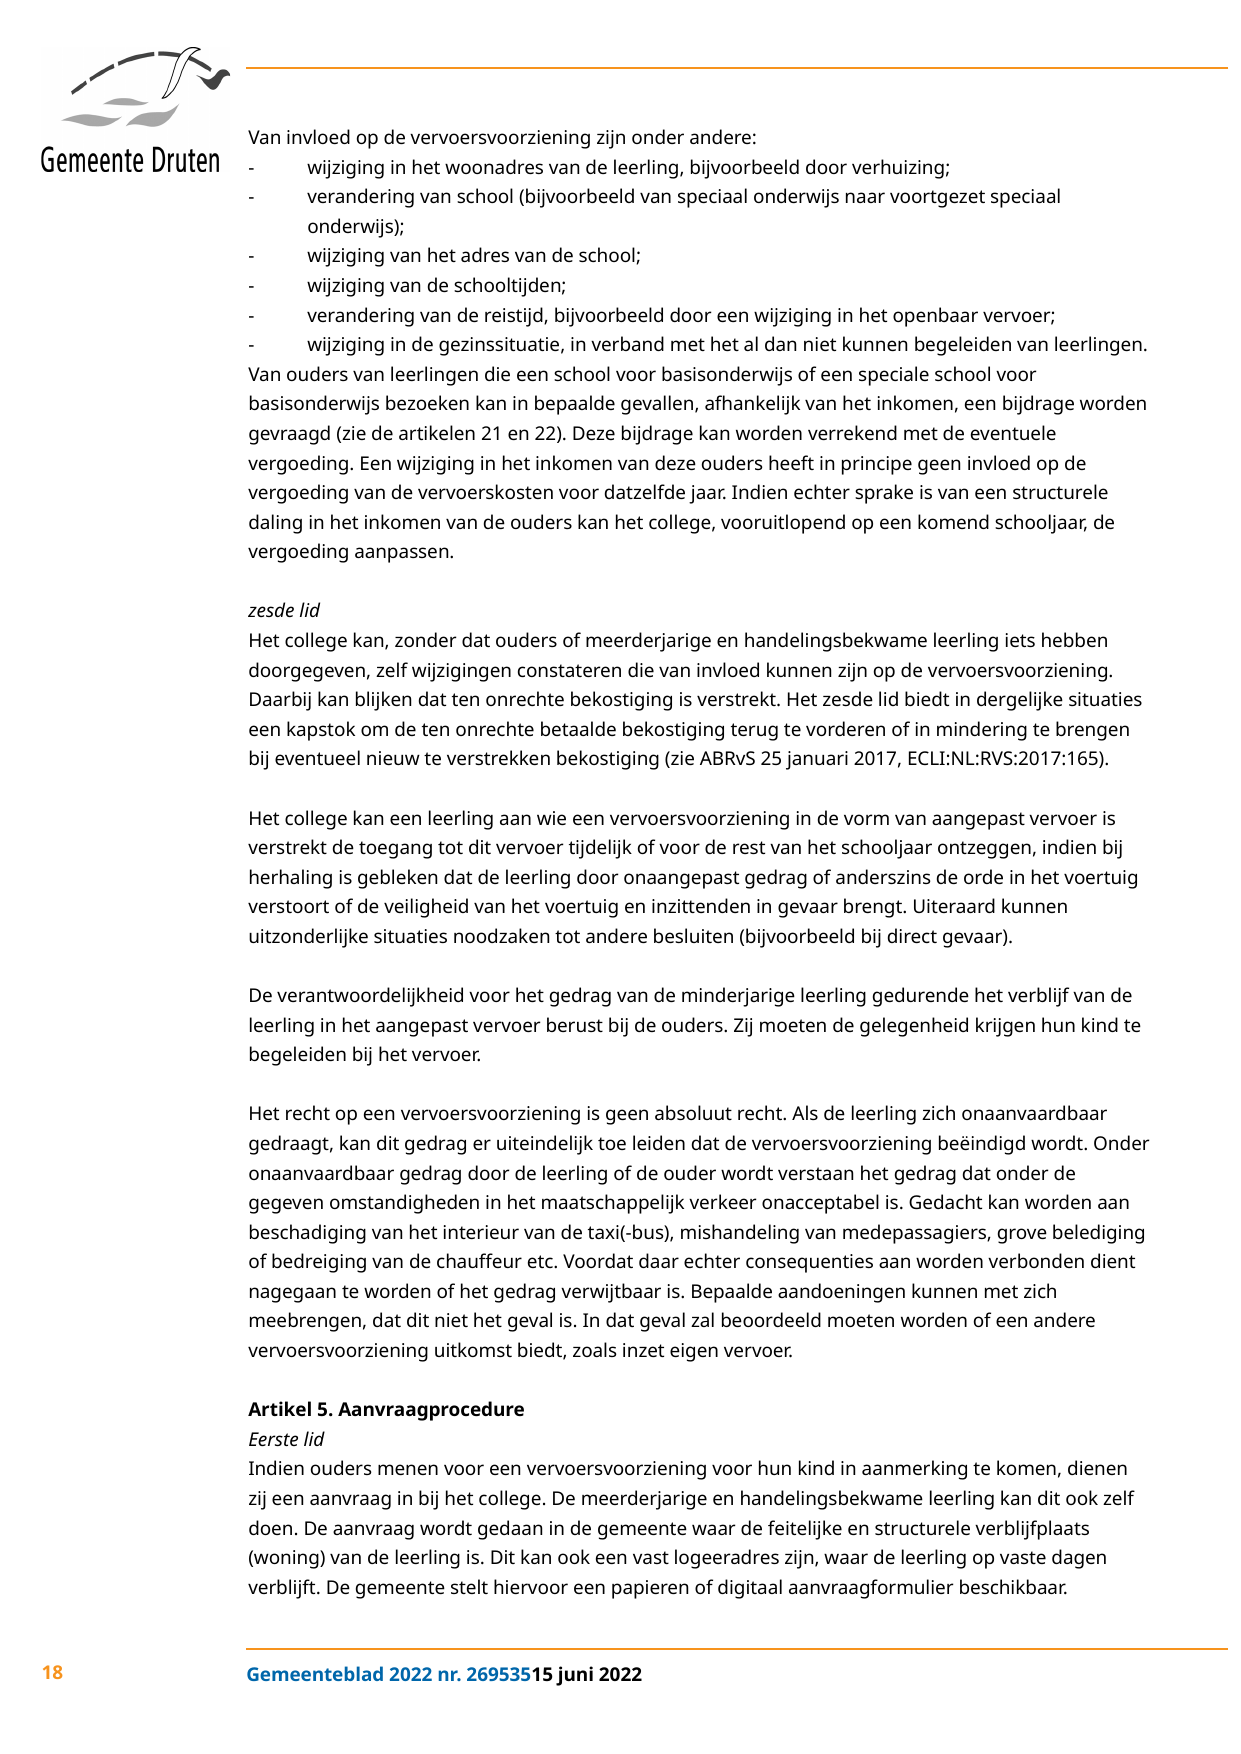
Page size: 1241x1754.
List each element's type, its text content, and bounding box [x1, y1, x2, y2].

text Van ouders van leerlingen die een school voor basisonderwijs of een speciale school voor basisonderwijs bezoeken kan in bepaalde gevallen, afhankelijk van het inkomen, een bijdrage worden gevraagd (zie de artikelen 21 en 22). Deze bijdrage kan worden verrekend met de eventuele vergoeding. Een wijziging in het inkomen van deze ouders heeft in principe geen invloed op de vergoeding van de vervoerskosten voor datzelfde jaar. Indien echter sprake is van een structurele daling in het inkomen van de ouders kan het college, vooruitlopend op een komend schooljaar, de vergoeding aanpassen. [248, 361, 1152, 564]
picture [41, 47, 231, 172]
list wijziging in de gezinssituatie, in verband met het al dan niet kunnen begeleiden van leerlingen. [248, 331, 1152, 357]
list wijziging van de schooltijden; [248, 272, 1152, 298]
text Eerste lid [248, 1426, 1152, 1452]
list wijziging in het woonadres van de leerling, bijvoorbeeld door verhuizing; [248, 154, 1152, 180]
list verandering van de reistijd, bijvoorbeeld door een wijziging in het openbaar vervoer; [248, 302, 1152, 328]
list wijziging van het adres van de school; [248, 243, 1152, 268]
text De verantwoordelijkheid voor het gedrag van de minderjarige leerling gedurende het verblijf van de leerling in het aangepast vervoer berust bij de ouders. Zij moeten de gelegenheid krijgen hun kind te begeleiden bij het vervoer. [248, 982, 1152, 1067]
list verandering van school (bijvoorbeeld van speciaal onderwijs naar voortgezet speciaal onderwijs); [248, 183, 1152, 239]
text zesde lid [248, 598, 1152, 623]
text Artikel 5. Aanvraagprocedure [248, 1396, 1152, 1422]
text Het recht op een vervoersvoorziening is geen absoluut recht. Als de leerling zich onaanvaardbaar gedraagt, kan dit gedrag er uiteindelijk toe leiden dat de vervoersvoorziening beëindigd wordt. Onder onaanvaardbaar gedrag door de leerling of de ouder wordt verstaan het gedrag dat onder de gegeven omstandigheden in het maatschappelijk verkeer onacceptabel is. Gedacht kan worden aan beschadiging van het interieur van de taxi(-bus), mishandeling van medepassagiers, grove belediging of bedreiging van de chauffeur etc. Voordat daar echter consequenties aan worden verbonden dient nagegaan te worden of het gedrag verwijtbaar is. Bepaalde aandoeningen kunnen met zich meebrengen, dat dit niet het geval is. In dat geval zal beoordeeld moeten worden of een andere vervoersvoorziening uitkomst biedt, zoals inzet eigen vervoer. [248, 1101, 1152, 1363]
text Het college kan een leerling aan wie een vervoersvoorziening in de vorm van aangepast vervoer is verstrekt de toegang tot dit vervoer tijdelijk of voor de rest van het schooljaar ontzeggen, indien bij herhaling is gebleken dat de leerling door onaangepast gedrag of anderszins de orde in het voertuig verstoort of de veiligheid van het voertuig en inzittenden in gevaar brengt. Uiteraard kunnen uitzonderlijke situaties noodzaken tot andere besluiten (bijvoorbeeld bij direct gevaar). [248, 805, 1152, 949]
text Het college kan, zonder dat ouders of meerderjarige en handelingsbekwame leerling iets hebben doorgegeven, zelf wijzigingen constateren die van invloed kunnen zijn op de vervoersvoorziening. Daarbij kan blijken dat ten onrechte bekostiging is verstrekt. Het zesde lid biedt in dergelijke situaties een kapstok om de ten onrechte betaalde bekostiging terug te vorderen of in mindering te brengen bij eventueel nieuw te verstrekken bekostiging (zie ABRvS 25 januari 2017, ECLI:NL:RVS:2017:165). [248, 627, 1152, 771]
text Van invloed op de vervoersvoorziening zijn onder andere: [248, 124, 1152, 150]
text Indien ouders menen voor een vervoersvoorziening voor hun kind in aanmerking te komen, dienen zij een aanvraag in bij het college. De meerderjarige en handelingsbekwame leerling kan dit ook zelf doen. De aanvraag wordt gedaan in de gemeente waar de feitelijke en structurele verblijfplaats (woning) van de leerling is. Dit kan ook een vast logeeradres zijn, waar de leerling op vaste dagen verblijft. De gemeente stelt hiervoor een papieren of digitaal aanvraagformulier beschikbaar. [248, 1456, 1152, 1600]
